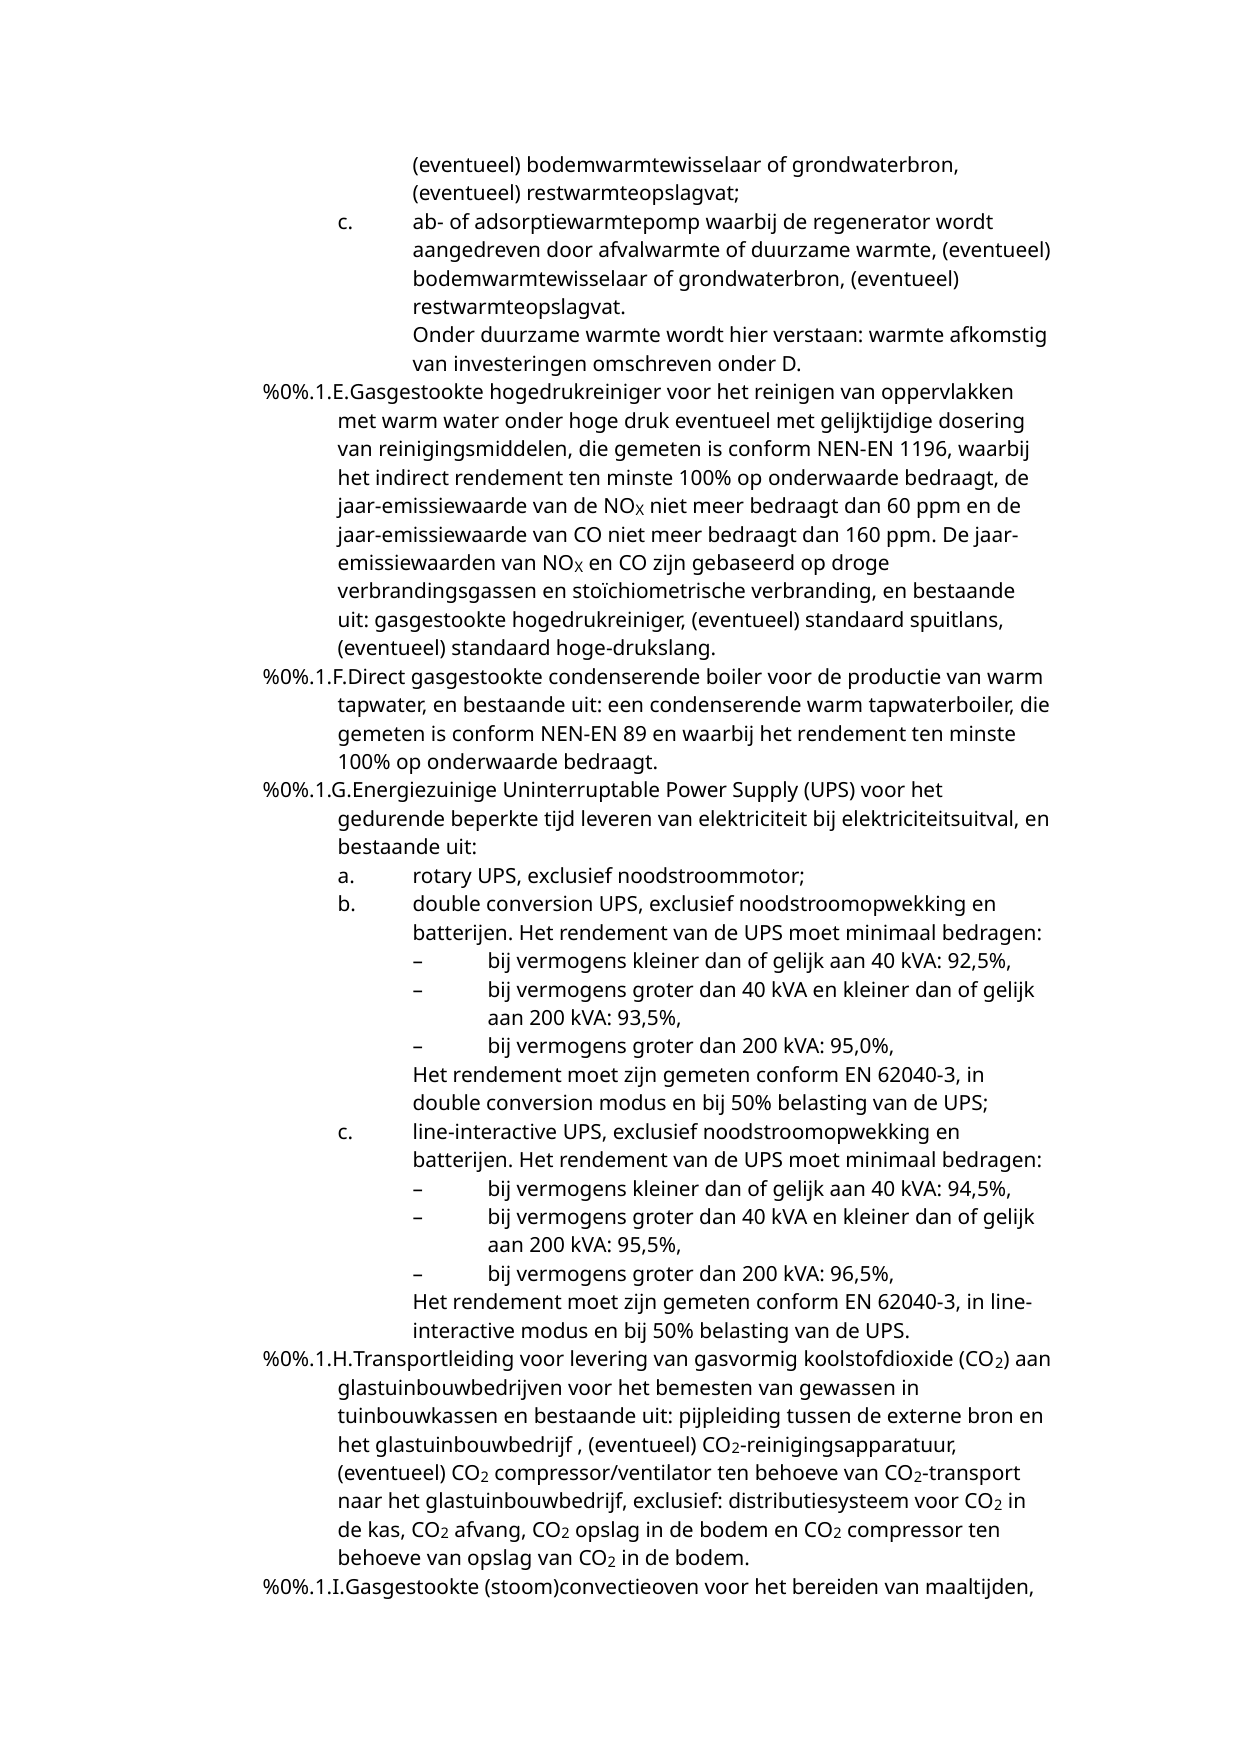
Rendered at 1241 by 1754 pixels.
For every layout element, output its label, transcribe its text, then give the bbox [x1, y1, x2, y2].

list bij vermogens kleiner dan of gelijk aan 40 kVA: 94,5%, [412, 1174, 1053, 1202]
list bij vermogens groter dan 200 kVA: 96,5%, [412, 1259, 1053, 1287]
list Energiezuinige Uninterruptable Power Supply (UPS) voor het gedurende beperkte tijd leveren van elektriciteit bij elektriciteitsuitval, en bestaande uit: [262, 776, 1053, 861]
list rotary UPS, exclusief noodstroommotor; [337, 861, 1053, 889]
list Direct gasgestookte condenserende boiler voor de productie van warm tapwater, en bestaande uit: een condenserende warm tapwaterboiler, die gemeten is conform NEN-EN 89 en waarbij het rendement ten minste 100% op onderwaarde bedraagt. [262, 662, 1053, 776]
list bij vermogens groter dan 40 kVA en kleiner dan of gelijk aan 200 kVA: 93,5%, [412, 975, 1053, 1032]
list line-interactive UPS, exclusief noodstroomopwekking en batterijen. Het rendement van de UPS moet minimaal bedragen: [337, 1117, 1053, 1174]
list bij vermogens kleiner dan of gelijk aan 40 kVA: 92,5%, [412, 946, 1053, 975]
list Onder duurzame warmte wordt hier verstaan: warmte afkomstig van investeringen omschreven onder D. [337, 321, 1053, 377]
list (eventueel) bodemwarmtewisselaar of grondwaterbron, (eventueel) restwarmteopslagvat; [337, 150, 1053, 207]
list Het rendement moet zijn gemeten conform EN 62040-3, in line-interactive modus en bij 50% belasting van de UPS. [337, 1287, 1053, 1344]
list Transportleiding voor levering van gasvormig koolstofdioxide (CO2) aan glastuinbouwbedrijven voor het bemesten van gewassen in tuinbouwkassen en bestaande uit: pijpleiding tussen de externe bron en het glastuinbouwbedrijf , (eventueel) CO2-reinigingsapparatuur, (eventueel) CO2 compressor/ventilator ten behoeve van CO2-transport naar het glastuinbouwbedrijf, exclusief: distributiesysteem voor CO2 in de kas, CO2 afvang, CO2 opslag in de bodem en CO2 compressor ten behoeve van opslag van CO2 in de bodem. [262, 1344, 1053, 1572]
list Gasgestookte hogedrukreiniger voor het reinigen van oppervlakken met warm water onder hoge druk eventueel met gelijktijdige dosering van reinigingsmiddelen, die gemeten is conform NEN-EN 1196, waarbij het indirect rendement ten minste 100% op onderwaarde bedraagt, de jaar-emissiewaarde van de NOX niet meer bedraagt dan 60 ppm en de jaar-emissiewaarde van CO niet meer bedraagt dan 160 ppm. De jaar-emissiewaarden van NOX en CO zijn gebaseerd op droge verbrandingsgassen en stoïchiometrische verbranding, en bestaande uit: gasgestookte hogedrukreiniger, (eventueel) standaard spuitlans, (eventueel) standaard hoge-drukslang. [262, 377, 1053, 662]
list double conversion UPS, exclusief noodstroomopwekking en batterijen. Het rendement van de UPS moet minimaal bedragen: [337, 889, 1053, 946]
list bij vermogens groter dan 40 kVA en kleiner dan of gelijk aan 200 kVA: 95,5%, [412, 1202, 1053, 1259]
list bij vermogens groter dan 200 kVA: 95,0%, [412, 1032, 1053, 1060]
list Gasgestookte (stoom)convectieoven voor het bereiden van maaltijden, [262, 1572, 1053, 1600]
list Het rendement moet zijn gemeten conform EN 62040-3, in double conversion modus en bij 50% belasting van de UPS; [337, 1060, 1053, 1117]
list ab- of adsorptiewarmtepomp waarbij de regenerator wordt aangedreven door afvalwarmte of duurzame warmte, (eventueel) bodemwarmtewisselaar of grondwaterbron, (eventueel) restwarmteopslagvat. [337, 207, 1053, 321]
